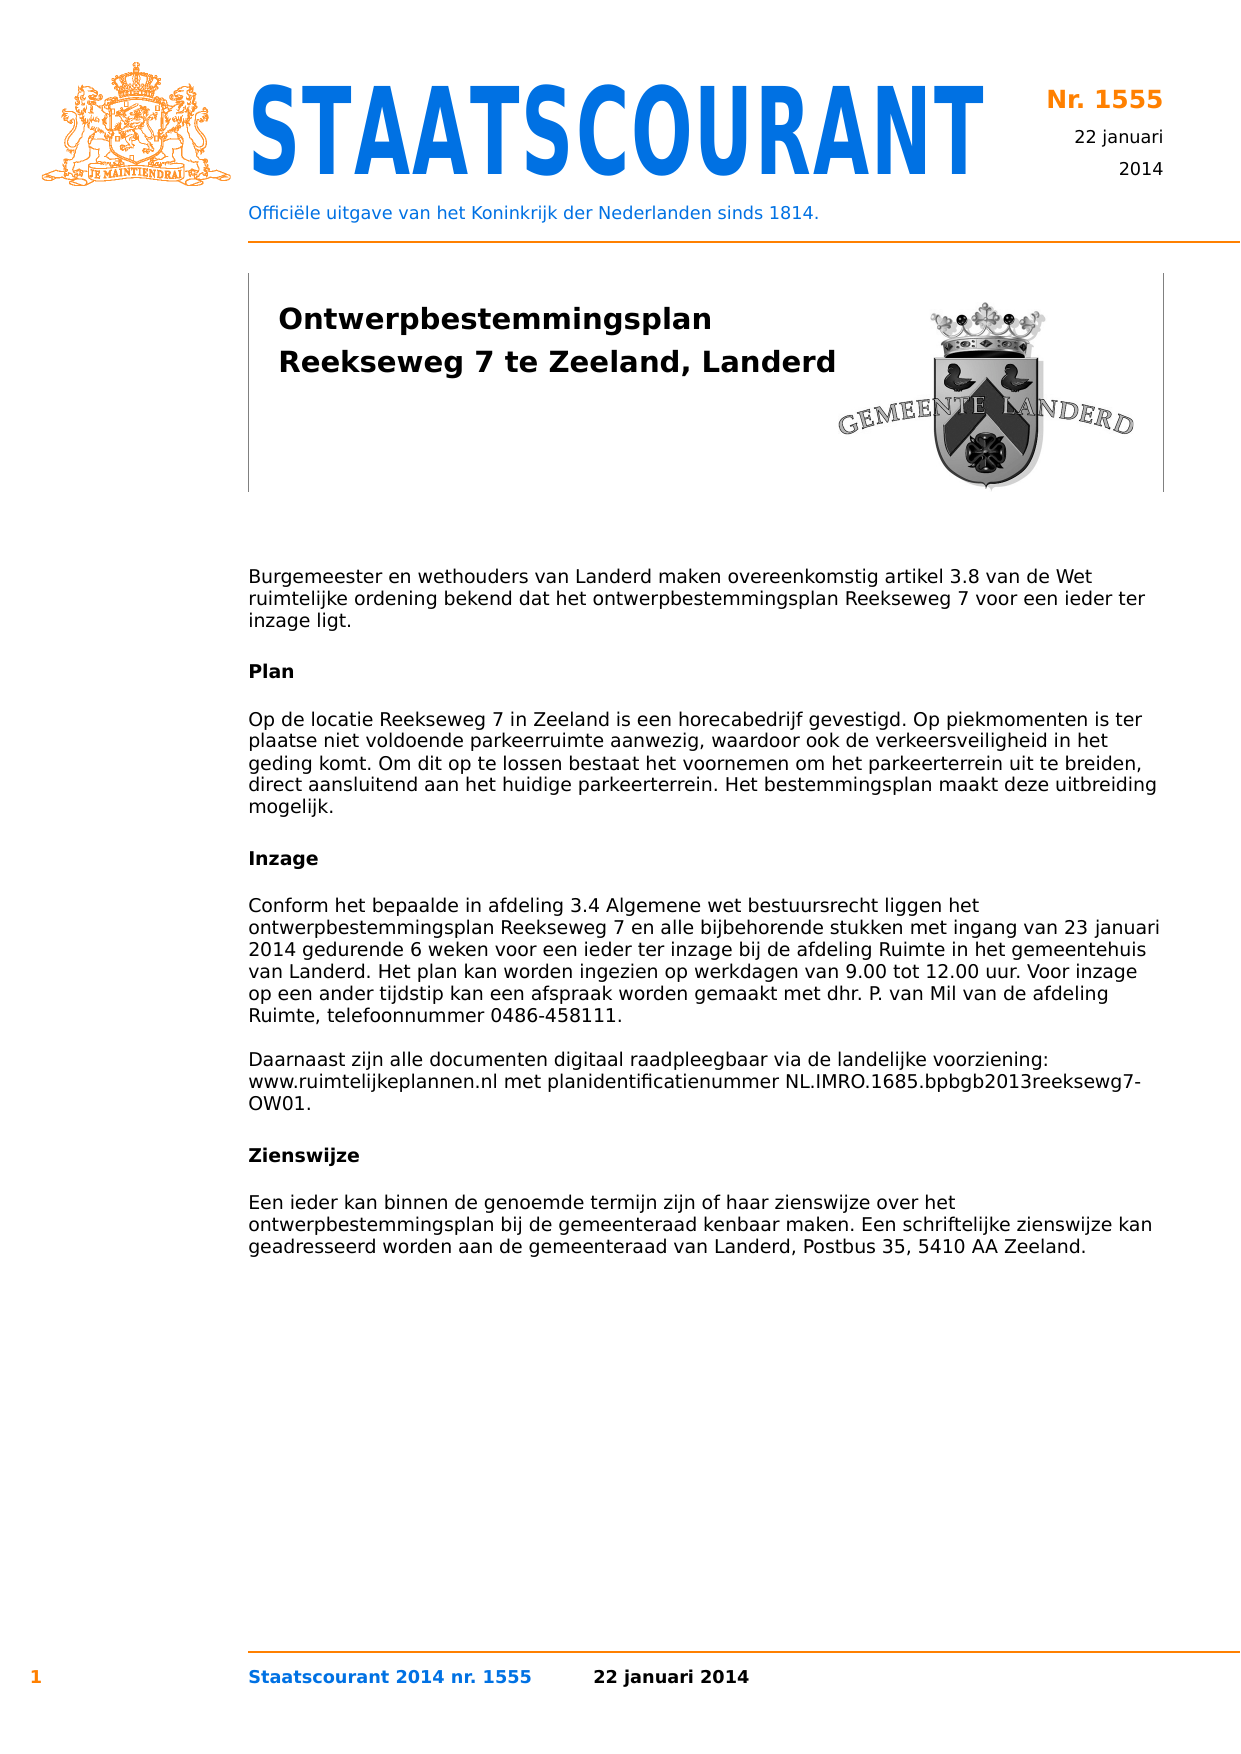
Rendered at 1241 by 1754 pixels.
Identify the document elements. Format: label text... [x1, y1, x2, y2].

table_header [25, 62, 248, 241]
table_cell Officiële uitgave van het Koninkrijk der Nederlanden sinds 1814. [248, 203, 1240, 241]
table_header Nr. 1555 [998, 62, 1240, 121]
table_header STAATSCOURANT [248, 62, 998, 203]
text Een ieder kan binnen de genoemde termijn zijn of haar zienswijze over het ontwerpbestemmingsplan bij de gemeenteraad kenbaar maken. Een schriftelijke zienswijze kan geadresseerd worden aan de gemeenteraad van Landerd, Postbus 35, 5410 AA Zeeland. [248, 1192, 1163, 1258]
subtitle Zienswijze [248, 1145, 1163, 1167]
table_cell 2014 [998, 153, 1240, 203]
picture [838, 302, 1134, 492]
text Op de locatie Reekseweg 7 in Zeeland is een horecabedrijf gevestigd. Op piekmomenten is ter plaatse niet voldoende parkeerruimte aanwezig, waardoor ook de verkeersveiligheid in het geding komt. Om dit op te lossen bestaat het voornemen om het parkeerterrein uit te breiden, direct aansluitend aan het huidige parkeerterrein. Het bestemmingsplan maakt deze uitbreiding mogelijk. [248, 708, 1163, 818]
subtitle Inzage [248, 848, 1163, 870]
subtitle Plan [248, 661, 1163, 683]
text Conform het bepaalde in afdeling 3.4 Algemene wet bestuursrecht liggen het ontwerpbestemmingsplan Reekseweg 7 en alle bijbehorende stukken met ingang van 23 januari 2014 gedurende 6 weken voor een ieder ter inzage bij de afdeling Ruimte in het gemeentehuis van Landerd. Het plan kan worden ingezien op werkdagen van 9.00 tot 12.00 uur. Voor inzage op een ander tijdstip kan een afspraak worden gemaakt met dhr. P. van Mil van de afdeling Ruimte, telefoonnummer 0486-458111. [248, 895, 1163, 1027]
picture [41, 62, 231, 186]
text Burgemeester en wethouders van Landerd maken overeenkomstig artikel 3.8 van de Wet ruimtelijke ordening bekend dat het ontwerpbestemmingsplan Reekseweg 7 voor een ieder ter inzage ligt. [248, 566, 1163, 631]
subtitle Ontwerpbestemmingsplan Reekseweg 7 te Zeeland, Landerd [249, 273, 1163, 492]
table_cell 22 januari [998, 121, 1240, 153]
text Daarnaast zijn alle documenten digitaal raadpleegbaar via de landelijke voorziening: www.ruimtelijkeplannen.nl met planidentificatienummer NL.IMRO.1685.bpbgb2013reeksewg7-OW01. [248, 1049, 1163, 1115]
